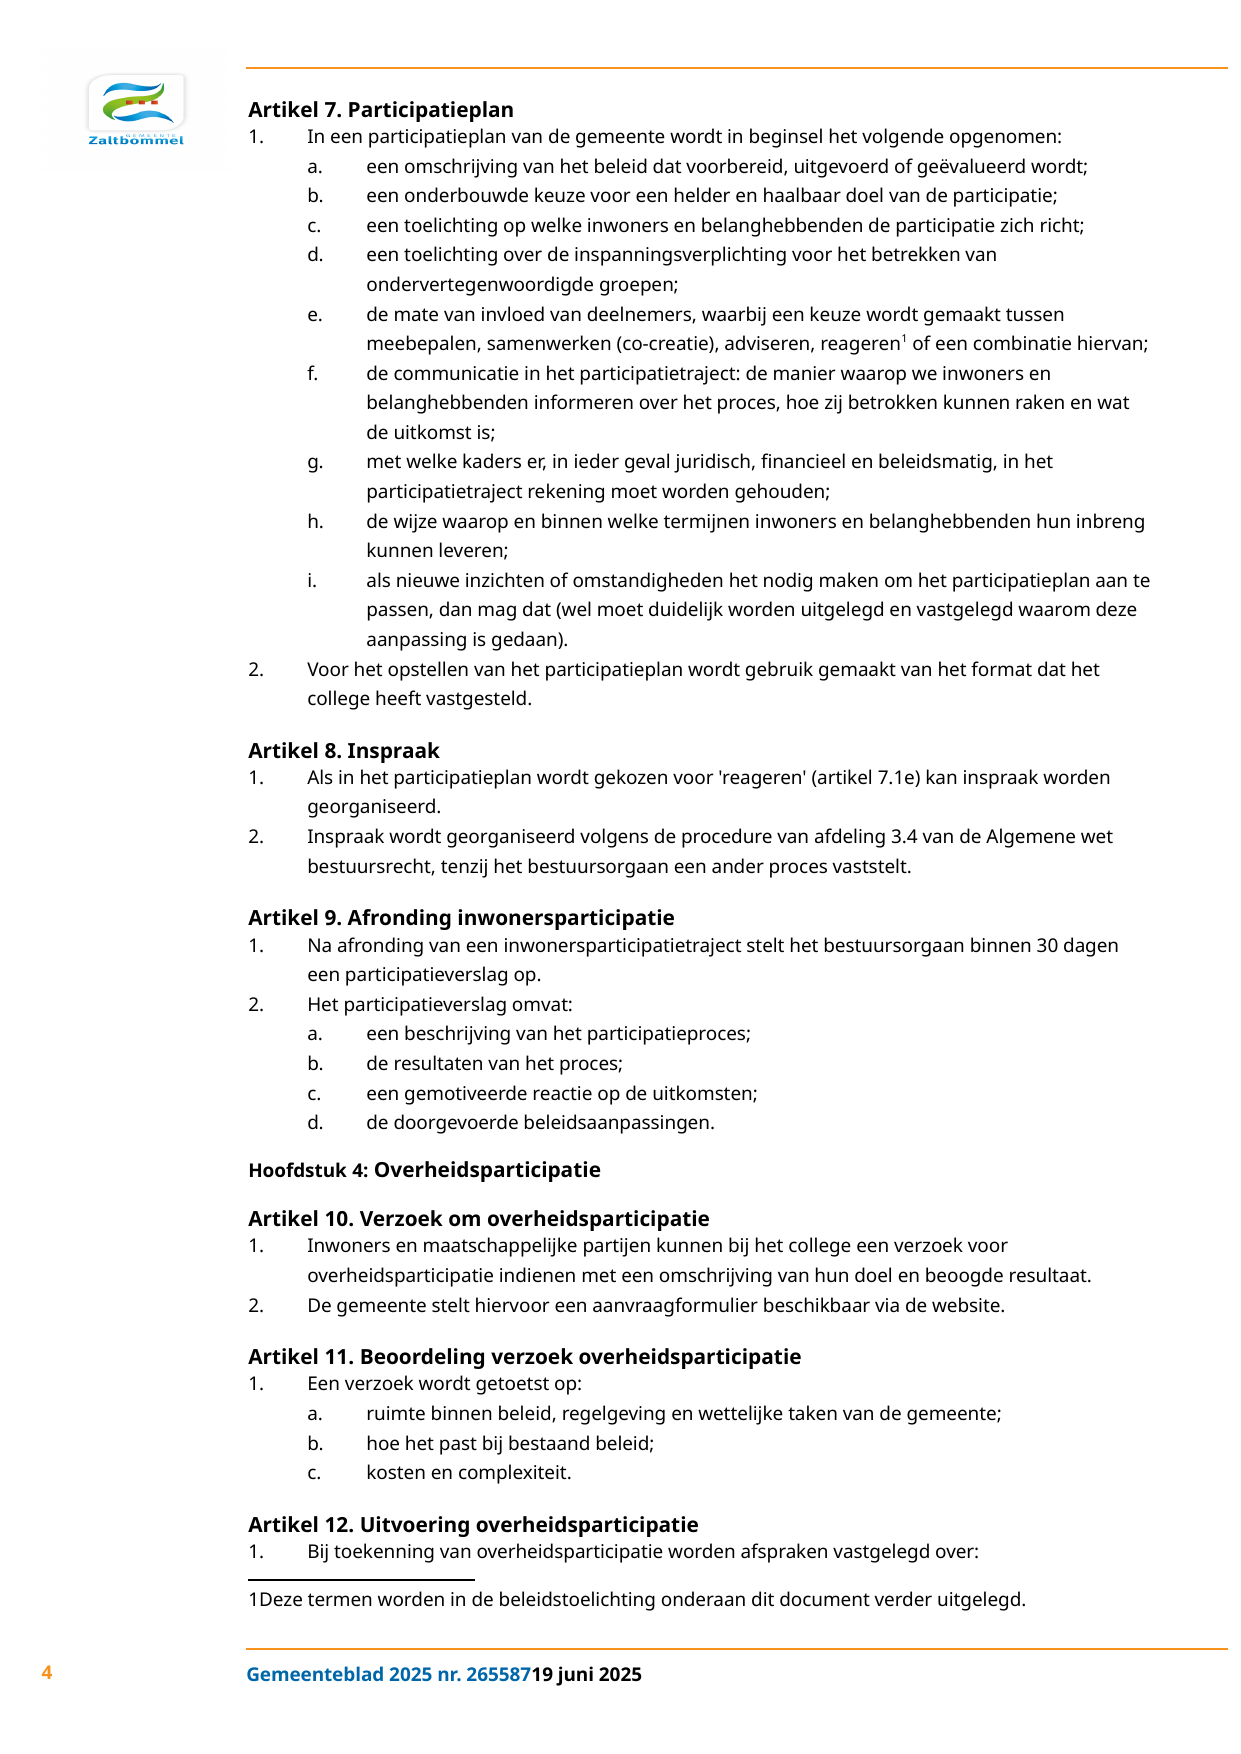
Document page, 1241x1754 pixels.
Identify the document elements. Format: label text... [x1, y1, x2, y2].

list Het participatieverslag omvat: [248, 991, 1152, 1017]
list hoe het past bij bestaand beleid; [307, 1430, 1152, 1456]
list Inspraak wordt georganiseerd volgens de procedure van afdeling 3.4 van de Algemene wet bestuursrecht, tenzij het bestuursorgaan een ander proces vaststelt. [248, 823, 1152, 879]
list Voor het opstellen van het participatieplan wordt gebruik gemaakt van het format dat het college heeft vastgesteld. [248, 656, 1152, 711]
text Hoofdstuk 4: Overheidsparticipatie [248, 1155, 1152, 1183]
list met welke kaders er, in ieder geval juridisch, financieel en beleidsmatig, in het participatietraject rekening moet worden gehouden; [307, 449, 1152, 504]
text Artikel 7. Participatieplan [248, 95, 1152, 123]
text Artikel 9. Afronding inwonersparticipatie [248, 903, 1152, 932]
list ruimte binnen beleid, regelgeving en wettelijke taken van de gemeente; [307, 1400, 1152, 1426]
list een toelichting over de inspanningsverplichting voor het betrekken van ondervertegenwoordigde groepen; [307, 242, 1152, 297]
list Als in het participatieplan wordt gekozen voor 'reageren' (artikel 7.1e) kan inspraak worden georganiseerd. [248, 764, 1152, 819]
list Na afronding van een inwonersparticipatietraject stelt het bestuursorgaan binnen 30 dagen een participatieverslag op. [248, 932, 1152, 987]
text Artikel 10. Verzoek om overheidsparticipatie [248, 1204, 1152, 1233]
list de wijze waarop en binnen welke termijnen inwoners en belanghebbenden hun inbreng kunnen leveren; [307, 508, 1152, 563]
list de resultaten van het proces; [307, 1050, 1152, 1076]
list Een verzoek wordt getoetst op: [248, 1371, 1152, 1396]
list Bij toekenning van overheidsparticipatie worden afspraken vastgelegd over: [248, 1538, 1152, 1564]
list kosten en complexiteit. [307, 1459, 1152, 1485]
list de communicatie in het participatietraject: de manier waarop we inwoners en belanghebbenden informeren over het proces, hoe zij betrokken kunnen raken en wat de uitkomst is; [307, 360, 1152, 445]
text Artikel 11. Beoordeling verzoek overheidsparticipatie [248, 1342, 1152, 1371]
list een beschrijving van het participatieproces; [307, 1021, 1152, 1046]
list de doorgevoerde beleidsaanpassingen. [307, 1109, 1152, 1135]
list de mate van invloed van deelnemers, waarbij een keuze wordt gemaakt tussen meebepalen, samenwerken (co-creatie), adviseren, reageren of een combinatie hiervan; [307, 301, 1152, 356]
list een gemotiveerde reactie op de uitkomsten; [307, 1080, 1152, 1105]
list In een participatieplan van de gemeente wordt in beginsel het volgende opgenomen: [248, 123, 1152, 149]
text Artikel 8. Inspraak [248, 736, 1152, 764]
list een onderbouwde keuze voor een helder en haalbaar doel van de participatie; [307, 182, 1152, 208]
text Artikel 12. Uitvoering overheidsparticipatie [248, 1510, 1152, 1538]
list Deze termen worden in de beleidstoelichting onderaan dit document verder uitgelegd. [248, 1586, 1152, 1612]
list Inwoners en maatschappelijke partijen kunnen bij het college een verzoek voor overheidsparticipatie indienen met een omschrijving van hun doel en beoogde resultaat. [248, 1233, 1152, 1288]
list een omschrijving van het beleid dat voorbereid, uitgevoerd of geëvalueerd wordt; [307, 153, 1152, 178]
picture [41, 47, 231, 172]
list De gemeente stelt hiervoor een aanvraagformulier beschikbaar via de website. [248, 1292, 1152, 1317]
list een toelichting op welke inwoners en belanghebbenden de participatie zich richt; [307, 212, 1152, 238]
list als nieuwe inzichten of omstandigheden het nodig maken om het participatieplan aan te passen, dan mag dat (wel moet duidelijk worden uitgelegd en vastgelegd waarom deze aanpassing is gedaan). [307, 567, 1152, 652]
